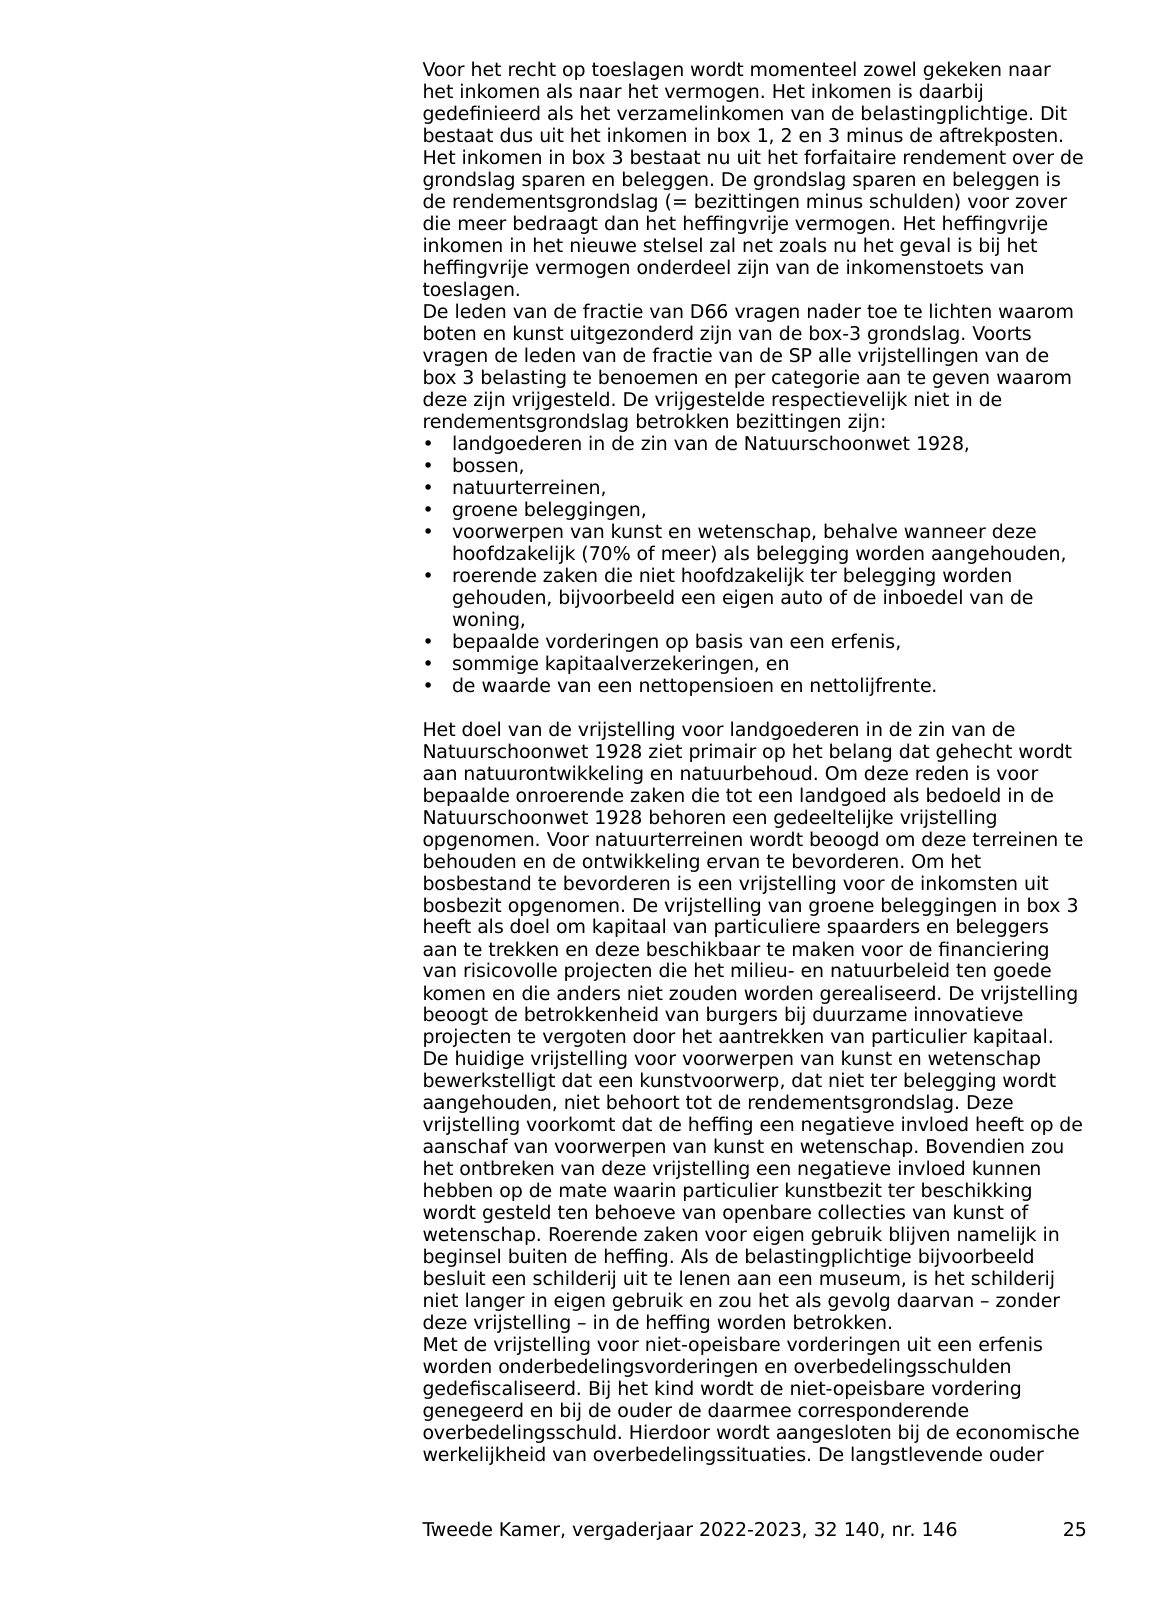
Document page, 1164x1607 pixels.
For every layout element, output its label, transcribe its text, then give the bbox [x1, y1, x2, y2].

text • groene beleggingen, [422, 499, 1087, 521]
text • roerende zaken die niet hoofdzakelijk ter belegging worden gehouden, bijvoorbeeld een eigen auto of de inboedel van de woning, [422, 564, 1087, 631]
text • bossen, [422, 455, 1087, 477]
text Het doel van de vrijstelling voor landgoederen in de zin van de Natuurschoonwet 1928 ziet primair op het belang dat gehecht wordt aan natuurontwikkeling en natuurbehoud. Om deze reden is voor bepaalde onroerende zaken die tot een landgoed als bedoeld in de Natuurschoonwet 1928 behoren een gedeeltelijke vrijstelling opgenomen. Voor natuurterreinen wordt beoogd om deze terreinen te behouden en de ontwikkeling ervan te bevorderen. Om het bosbestand te bevorderen is een vrijstelling voor de inkomsten uit bosbezit opgenomen. De vrijstelling van groene beleggingen in box 3 heeft als doel om kapitaal van particuliere spaarders en beleggers aan te trekken en deze beschikbaar te maken voor de financiering van risicovolle projecten die het milieu- en natuurbeleid ten goede komen en die anders niet zouden worden gerealiseerd. De vrijstelling beoogt de betrokkenheid van burgers bij duurzame innovatieve projecten te vergoten door het aantrekken van particulier kapitaal. [422, 719, 1087, 1048]
text De leden van de fractie van D66 vragen nader toe te lichten waarom boten en kunst uitgezonderd zijn van de box-3 grondslag. Voorts vragen de leden van de fractie van de SP alle vrijstellingen van de box 3 belasting te benoemen en per categorie aan te geven waarom deze zijn vrijgesteld. De vrijgestelde respectievelijk niet in de rendementsgrondslag betrokken bezittingen zijn: [422, 301, 1087, 433]
text • voorwerpen van kunst en wetenschap, behalve wanneer deze hoofdzakelijk (70% of meer) als belegging worden aangehouden, [422, 521, 1087, 564]
text • de waarde van een nettopensioen en nettolijfrente. [422, 674, 1087, 696]
text • sommige kapitaalverzekeringen, en [422, 652, 1087, 674]
text De huidige vrijstelling voor voorwerpen van kunst en wetenschap bewerkstelligt dat een kunstvoorwerp, dat niet ter belegging wordt aangehouden, niet behoort tot de rendementsgrondslag. Deze vrijstelling voorkomt dat de heffing een negatieve invloed heeft op de aanschaf van voorwerpen van kunst en wetenschap. Bovendien zou het ontbreken van deze vrijstelling een negatieve invloed kunnen hebben op de mate waarin particulier kunstbezit ter beschikking wordt gesteld ten behoeve van openbare collecties van kunst of wetenschap. Roerende zaken voor eigen gebruik blijven namelijk in beginsel buiten de heffing. Als de belastingplichtige bijvoorbeeld besluit een schilderij uit te lenen aan een museum, is het schilderij niet langer in eigen gebruik en zou het als gevolg daarvan – zonder deze vrijstelling – in de heffing worden betrokken. [422, 1048, 1087, 1334]
text • natuurterreinen, [422, 477, 1087, 499]
text • landgoederen in de zin van de Natuurschoonwet 1928, [422, 433, 1087, 455]
text Met de vrijstelling voor niet-opeisbare vorderingen uit een erfenis worden onderbedelingsvorderingen en overbedelingsschulden gedefiscaliseerd. Bij het kind wordt de niet-opeisbare vordering genegeerd en bij de ouder de daarmee corresponderende overbedelingsschuld. Hierdoor wordt aangesloten bij de economische werkelijkheid van overbedelingssituaties. De langstlevende ouder [422, 1334, 1087, 1466]
text • bepaalde vorderingen op basis van een erfenis, [422, 631, 1087, 652]
text Voor het recht op toeslagen wordt momenteel zowel gekeken naar het inkomen als naar het vermogen. Het inkomen is daarbij gedefinieerd als het verzamelinkomen van de belastingplichtige. Dit bestaat dus uit het inkomen in box 1, 2 en 3 minus de aftrekposten. Het inkomen in box 3 bestaat nu uit het forfaitaire rendement over de grondslag sparen en beleggen. De grondslag sparen en beleggen is de rendementsgrondslag (= bezittingen minus schulden) voor zover die meer bedraagt dan het heffingvrije vermogen. Het heffingvrije inkomen in het nieuwe stelsel zal net zoals nu het geval is bij het heffingvrije vermogen onderdeel zijn van de inkomenstoets van toeslagen. [422, 59, 1087, 301]
